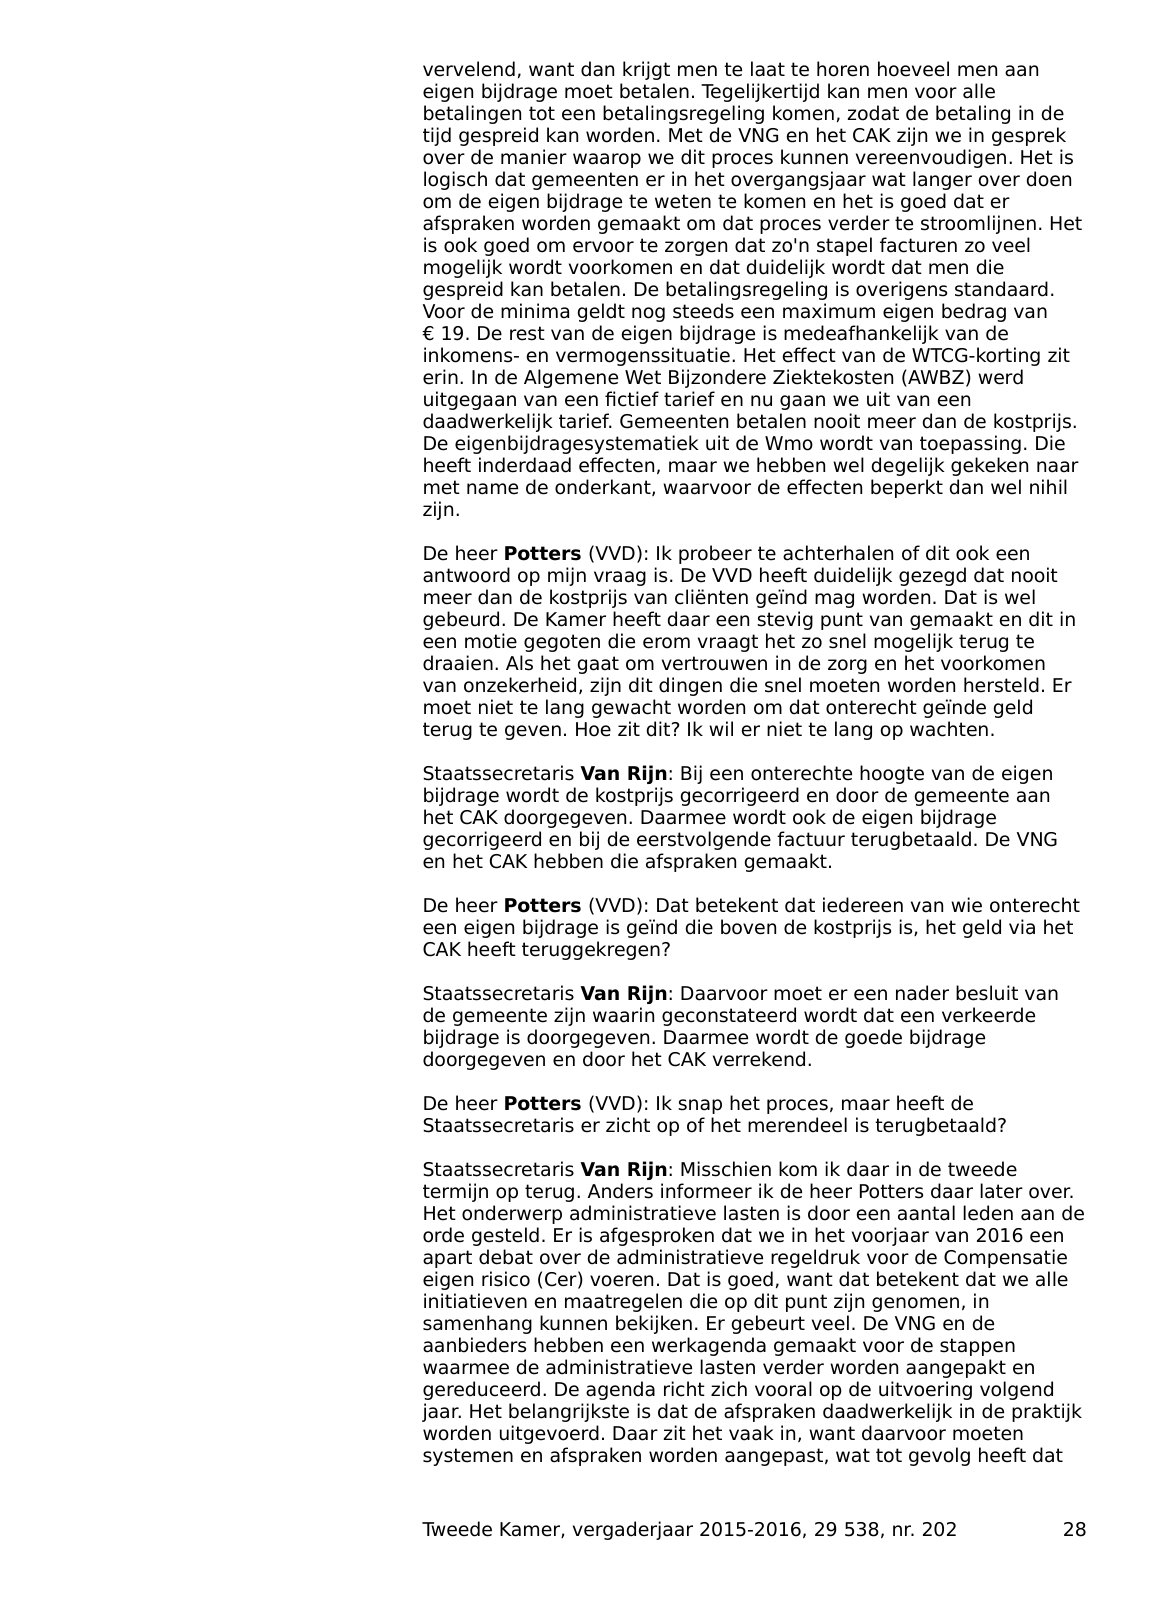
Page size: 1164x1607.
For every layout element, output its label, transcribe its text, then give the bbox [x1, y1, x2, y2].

text De heer Potters (VVD): Ik probeer te achterhalen of dit ook een antwoord op mijn vraag is. De VVD heeft duidelijk gezegd dat nooit meer dan de kostprijs van cliënten geïnd mag worden. Dat is wel gebeurd. De Kamer heeft daar een stevig punt van gemaakt en dit in een motie gegoten die erom vraagt het zo snel mogelijk terug te draaien. Als het gaat om vertrouwen in de zorg en het voorkomen van onzekerheid, zijn dit dingen die snel moeten worden hersteld. Er moet niet te lang gewacht worden om dat onterecht geïnde geld terug te geven. Hoe zit dit? Ik wil er niet te lang op wachten. [422, 543, 1087, 741]
text Staatssecretaris Van Rijn: Daarvoor moet er een nader besluit van de gemeente zijn waarin geconstateerd wordt dat een verkeerde bijdrage is doorgegeven. Daarmee wordt de goede bijdrage doorgegeven en door het CAK verrekend. [422, 983, 1087, 1071]
text Het onderwerp administratieve lasten is door een aantal leden aan de orde gesteld. Er is afgesproken dat we in het voorjaar van 2016 een apart debat over de administratieve regeldruk voor de Compensatie eigen risico (Cer) voeren. Dat is goed, want dat betekent dat we alle initiatieven en maatregelen die op dit punt zijn genomen, in samenhang kunnen bekijken. Er gebeurt veel. De VNG en de aanbieders hebben een werkagenda gemaakt voor de stappen waarmee de administratieve lasten verder worden aangepakt en gereduceerd. De agenda richt zich vooral op de uitvoering volgend jaar. Het belangrijkste is dat de afspraken daadwerkelijk in de praktijk worden uitgevoerd. Daar zit het vaak in, want daarvoor moeten systemen en afspraken worden aangepast, wat tot gevolg heeft dat [422, 1203, 1087, 1467]
text Staatssecretaris Van Rijn: Misschien kom ik daar in de tweede termijn op terug. Anders informeer ik de heer Potters daar later over. [422, 1159, 1087, 1203]
text Staatssecretaris Van Rijn: Bij een onterechte hoogte van de eigen bijdrage wordt de kostprijs gecorrigeerd en door de gemeente aan het CAK doorgegeven. Daarmee wordt ook de eigen bijdrage gecorrigeerd en bij de eerstvolgende factuur terugbetaald. De VNG en het CAK hebben die afspraken gemaakt. [422, 763, 1087, 873]
text vervelend, want dan krijgt men te laat te horen hoeveel men aan eigen bijdrage moet betalen. Tegelijkertijd kan men voor alle betalingen tot een betalingsregeling komen, zodat de betaling in de tijd gespreid kan worden. Met de VNG en het CAK zijn we in gesprek over de manier waarop we dit proces kunnen vereenvoudigen. Het is logisch dat gemeenten er in het overgangsjaar wat langer over doen om de eigen bijdrage te weten te komen en het is goed dat er afspraken worden gemaakt om dat proces verder te stroomlijnen. Het is ook goed om ervoor te zorgen dat zo'n stapel facturen zo veel mogelijk wordt voorkomen en dat duidelijk wordt dat men die gespreid kan betalen. De betalingsregeling is overigens standaard. Voor de minima geldt nog steeds een maximum eigen bedrag van € 19. De rest van de eigen bijdrage is medeafhankelijk van de inkomens- en vermogenssituatie. Het effect van de WTCG-korting zit erin. In de Algemene Wet Bijzondere Ziektekosten (AWBZ) werd uitgegaan van een fictief tarief en nu gaan we uit van een daadwerkelijk tarief. Gemeenten betalen nooit meer dan de kostprijs. De eigenbijdragesystematiek uit de Wmo wordt van toepassing. Die heeft inderdaad effecten, maar we hebben wel degelijk gekeken naar met name de onderkant, waarvoor de effecten beperkt dan wel nihil zijn. [422, 59, 1087, 521]
text De heer Potters (VVD): Dat betekent dat iedereen van wie onterecht een eigen bijdrage is geïnd die boven de kostprijs is, het geld via het CAK heeft teruggekregen? [422, 895, 1087, 961]
text De heer Potters (VVD): Ik snap het proces, maar heeft de Staatssecretaris er zicht op of het merendeel is terugbetaald? [422, 1093, 1087, 1137]
